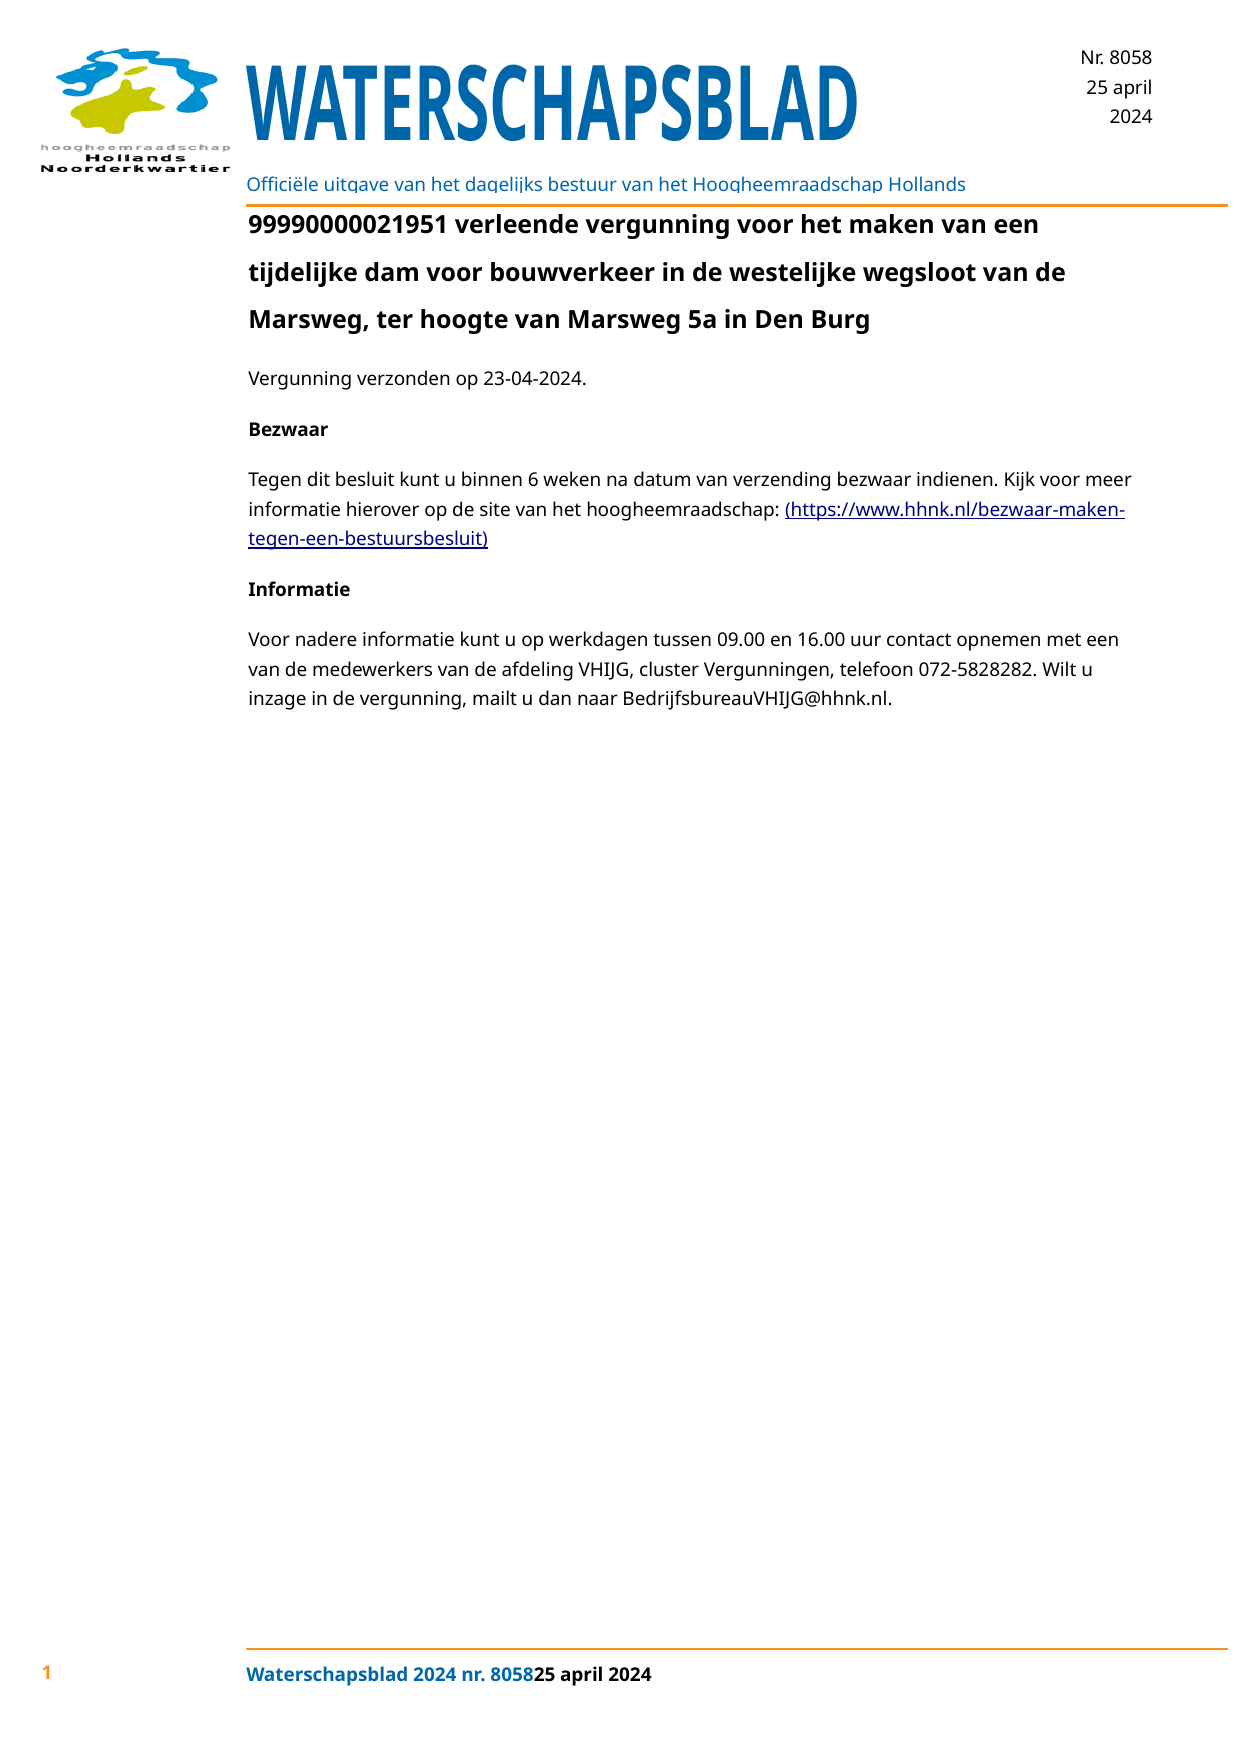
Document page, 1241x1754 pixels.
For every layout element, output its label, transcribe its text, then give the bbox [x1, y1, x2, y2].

text Tegen dit besluit kunt u binnen 6 weken na datum van verzending bezwaar indienen. Kijk voor meer informatie hierover op de site van het hoogheemraadschap: (https://www.hhnk.nl/bezwaar-maken-tegen-een-bestuursbesluit) [248, 466, 1152, 551]
text 99990000021951 verleende vergunning voor het maken van een tijdelijke dam voor bouwverkeer in de westelijke wegsloot van de Marsweg, ter hoogte van Marsweg 5a in Den Burg [248, 207, 1152, 336]
text Voor nadere informatie kunt u op werkdagen tussen 09.00 en 16.00 uur contact opnemen met een van de medewerkers van de afdeling VHIJG, cluster Vergunningen, telefoon 072-5828282. Wilt u inzage in de vergunning, mailt u dan naar BedrijfsbureauVHIJG@hhnk.nl. [248, 626, 1152, 711]
text Vergunning verzonden op 23-04-2024. [248, 366, 1152, 391]
text Informatie [248, 576, 1152, 602]
picture [41, 47, 231, 172]
text Bezwaar [248, 416, 1152, 442]
